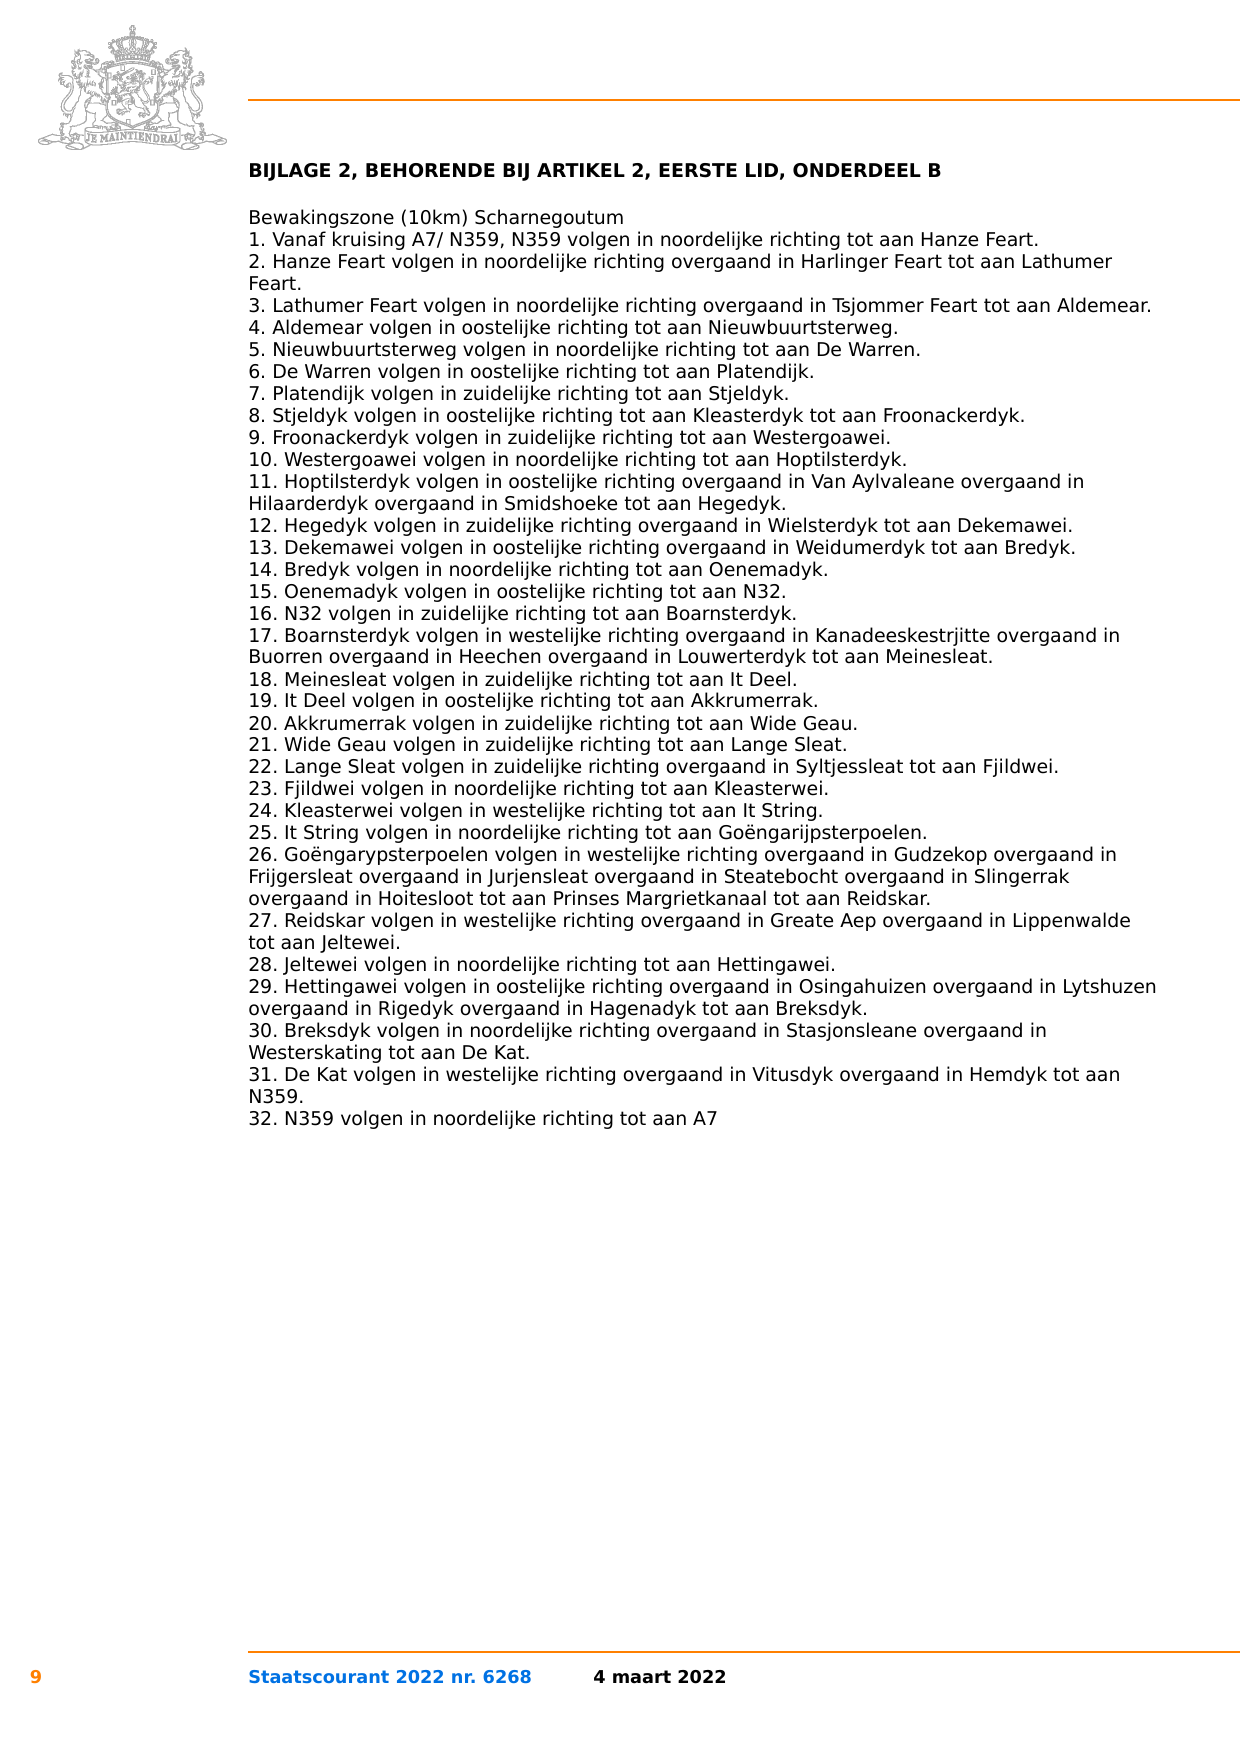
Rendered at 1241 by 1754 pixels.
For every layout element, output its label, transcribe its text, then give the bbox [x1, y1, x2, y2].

text 8. Stjeldyk volgen in oostelijke richting tot aan Kleasterdyk tot aan Froonackerdyk. [248, 405, 1163, 427]
text 5. Nieuwbuurtsterweg volgen in noordelijke richting tot aan De Warren. [248, 339, 1163, 361]
text 18. Meinesleat volgen in zuidelijke richting tot aan It Deel. [248, 668, 1163, 690]
text 9. Froonackerdyk volgen in zuidelijke richting tot aan Westergoawei. [248, 427, 1163, 449]
text 10. Westergoawei volgen in noordelijke richting tot aan Hoptilsterdyk. [248, 449, 1163, 471]
text 25. It String volgen in noordelijke richting tot aan Goëngarijpsterpoelen. [248, 822, 1163, 844]
text 20. Akkrumerrak volgen in zuidelijke richting tot aan Wide Geau. [248, 712, 1163, 734]
text 3. Lathumer Feart volgen in noordelijke richting overgaand in Tsjommer Feart tot aan Aldemear. [248, 295, 1163, 317]
picture [38, 25, 227, 150]
text 7. Platendijk volgen in zuidelijke richting tot aan Stjeldyk. [248, 383, 1163, 405]
text 24. Kleasterwei volgen in westelijke richting tot aan It String. [248, 800, 1163, 822]
text 1. Vanaf kruising A7/ N359, N359 volgen in noordelijke richting tot aan Hanze Feart. [248, 229, 1163, 251]
text 26. Goëngarypsterpoelen volgen in westelijke richting overgaand in Gudzekop overgaand in Frijgersleat overgaand in Jurjensleat overgaand in Steatebocht overgaand in Slingerrak overgaand in Hoitesloot tot aan Prinses Margrietkanaal tot aan Reidskar. [248, 844, 1163, 910]
subtitle BIJLAGE 2, BEHORENDE BIJ ARTIKEL 2, EERSTE LID, ONDERDEEL B [248, 160, 1163, 182]
text 31. De Kat volgen in westelijke richting overgaand in Vitusdyk overgaand in Hemdyk tot aan N359. [248, 1064, 1163, 1108]
text 21. Wide Geau volgen in zuidelijke richting tot aan Lange Sleat. [248, 734, 1163, 756]
text 28. Jeltewei volgen in noordelijke richting tot aan Hettingawei. [248, 954, 1163, 976]
text 27. Reidskar volgen in westelijke richting overgaand in Greate Aep overgaand in Lippenwalde tot aan Jeltewei. [248, 910, 1163, 954]
text 4. Aldemear volgen in oostelijke richting tot aan Nieuwbuurtsterweg. [248, 317, 1163, 339]
text 2. Hanze Feart volgen in noordelijke richting overgaand in Harlinger Feart tot aan Lathumer Feart. [248, 251, 1163, 295]
text 13. Dekemawei volgen in oostelijke richting overgaand in Weidumerdyk tot aan Bredyk. [248, 537, 1163, 558]
text 29. Hettingawei volgen in oostelijke richting overgaand in Osingahuizen overgaand in Lytshuzen overgaand in Rigedyk overgaand in Hagenadyk tot aan Breksdyk. [248, 976, 1163, 1020]
text 30. Breksdyk volgen in noordelijke richting overgaand in Stasjonsleane overgaand in Westerskating tot aan De Kat. [248, 1020, 1163, 1064]
text 22. Lange Sleat volgen in zuidelijke richting overgaand in Syltjessleat tot aan Fjildwei. [248, 756, 1163, 778]
text 12. Hegedyk volgen in zuidelijke richting overgaand in Wielsterdyk tot aan Dekemawei. [248, 514, 1163, 537]
text 32. N359 volgen in noordelijke richting tot aan A7 [248, 1108, 1163, 1130]
text 6. De Warren volgen in oostelijke richting tot aan Platendijk. [248, 361, 1163, 383]
text Bewakingszone (10km) Scharnegoutum [248, 207, 1163, 229]
text 17. Boarnsterdyk volgen in westelijke richting overgaand in Kanadeeskestrjitte overgaand in Buorren overgaand in Heechen overgaand in Louwerterdyk tot aan Meinesleat. [248, 624, 1163, 668]
text 14. Bredyk volgen in noordelijke richting tot aan Oenemadyk. [248, 558, 1163, 581]
text 19. It Deel volgen in oostelijke richting tot aan Akkrumerrak. [248, 690, 1163, 712]
text 16. N32 volgen in zuidelijke richting tot aan Boarnsterdyk. [248, 602, 1163, 624]
text 23. Fjildwei volgen in noordelijke richting tot aan Kleasterwei. [248, 778, 1163, 800]
text 15. Oenemadyk volgen in oostelijke richting tot aan N32. [248, 581, 1163, 602]
text 11. Hoptilsterdyk volgen in oostelijke richting overgaand in Van Aylvaleane overgaand in Hilaarderdyk overgaand in Smidshoeke tot aan Hegedyk. [248, 471, 1163, 514]
